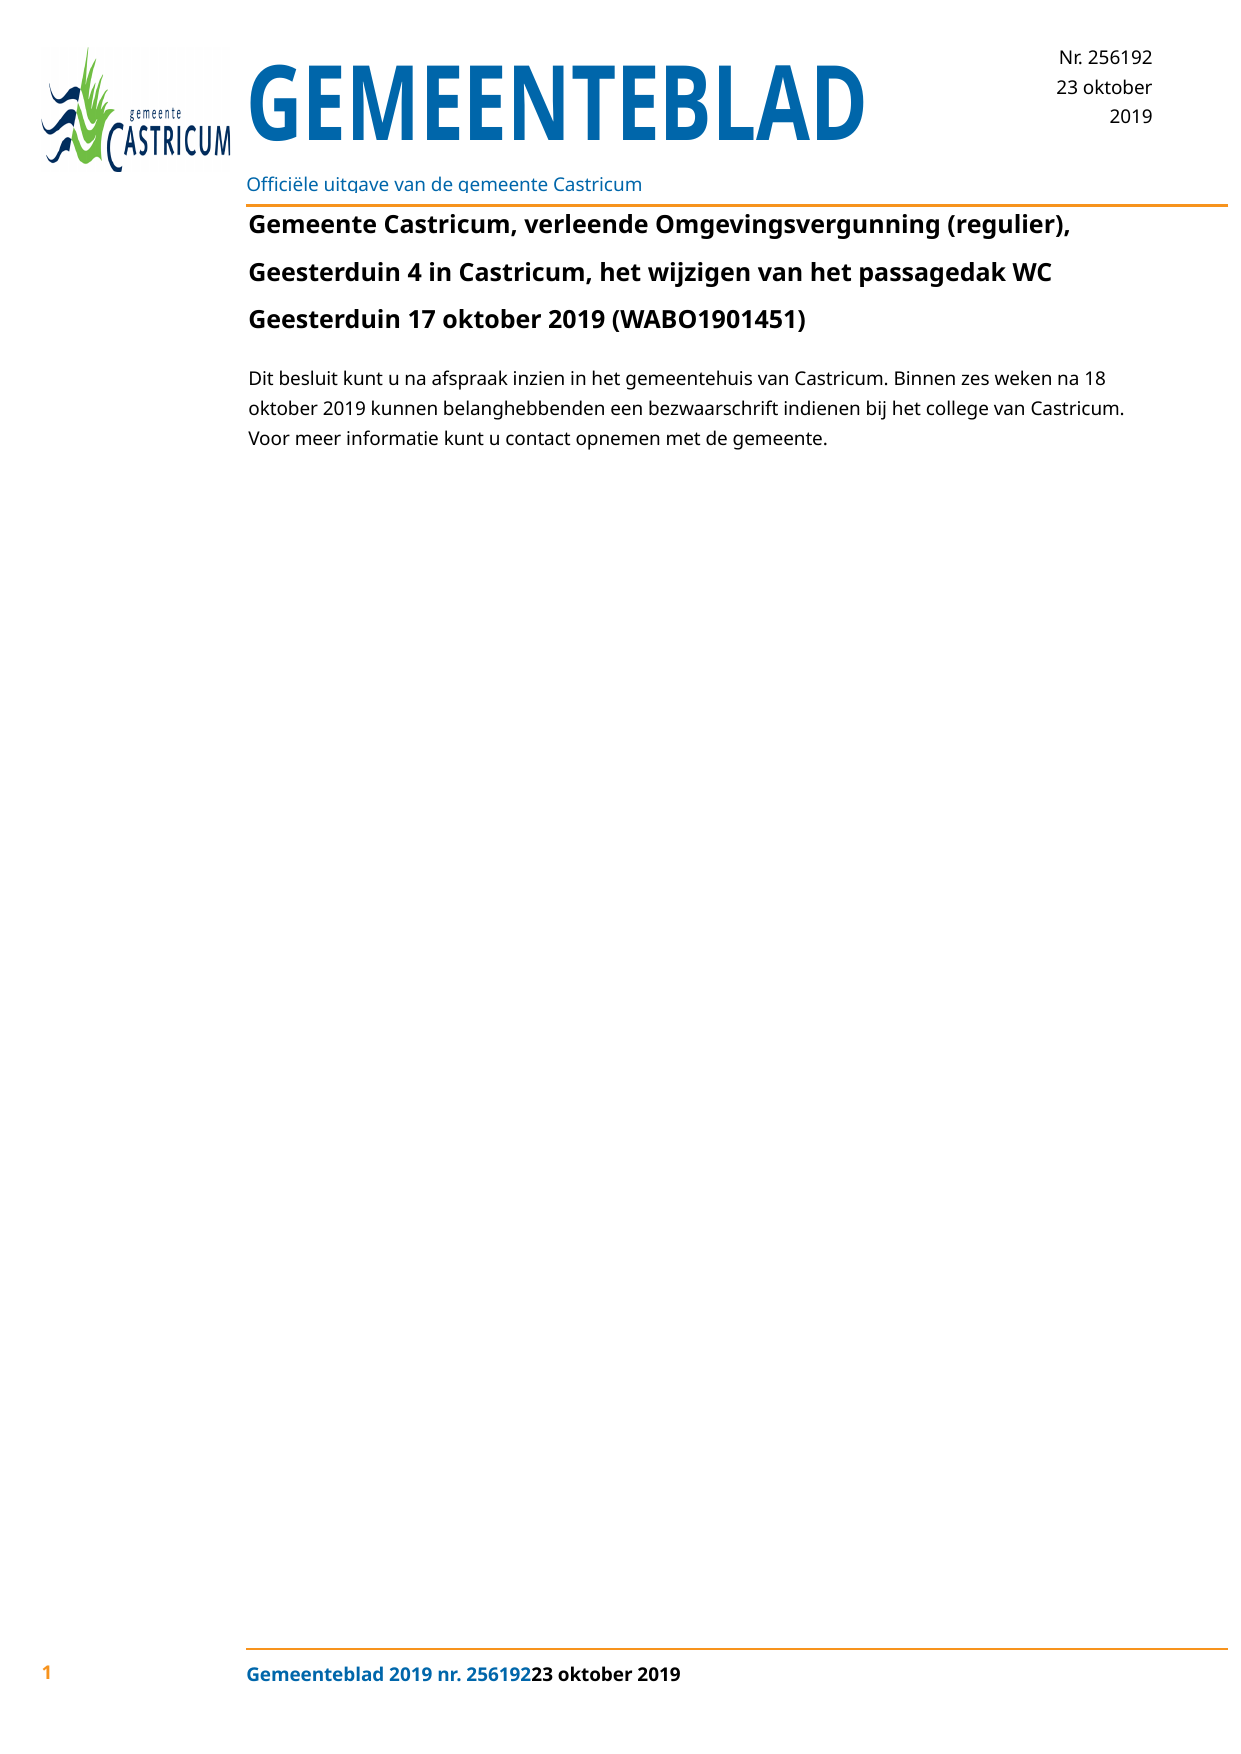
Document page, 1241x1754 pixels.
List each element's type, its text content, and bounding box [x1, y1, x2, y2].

text Gemeente Castricum, verleende Omgevingsvergunning (regulier), Geesterduin 4 in Castricum, het wijzigen van het passagedak WC Geesterduin 17 oktober 2019 (WABO1901451) [248, 207, 1152, 336]
text Dit besluit kunt u na afspraak inzien in het gemeentehuis van Castricum. Binnen zes weken na 18 oktober 2019 kunnen belanghebbenden een bezwaarschrift indienen bij het college van Castricum. Voor meer informatie kunt u contact opnemen met de gemeente. [248, 366, 1152, 450]
picture [41, 47, 231, 172]
